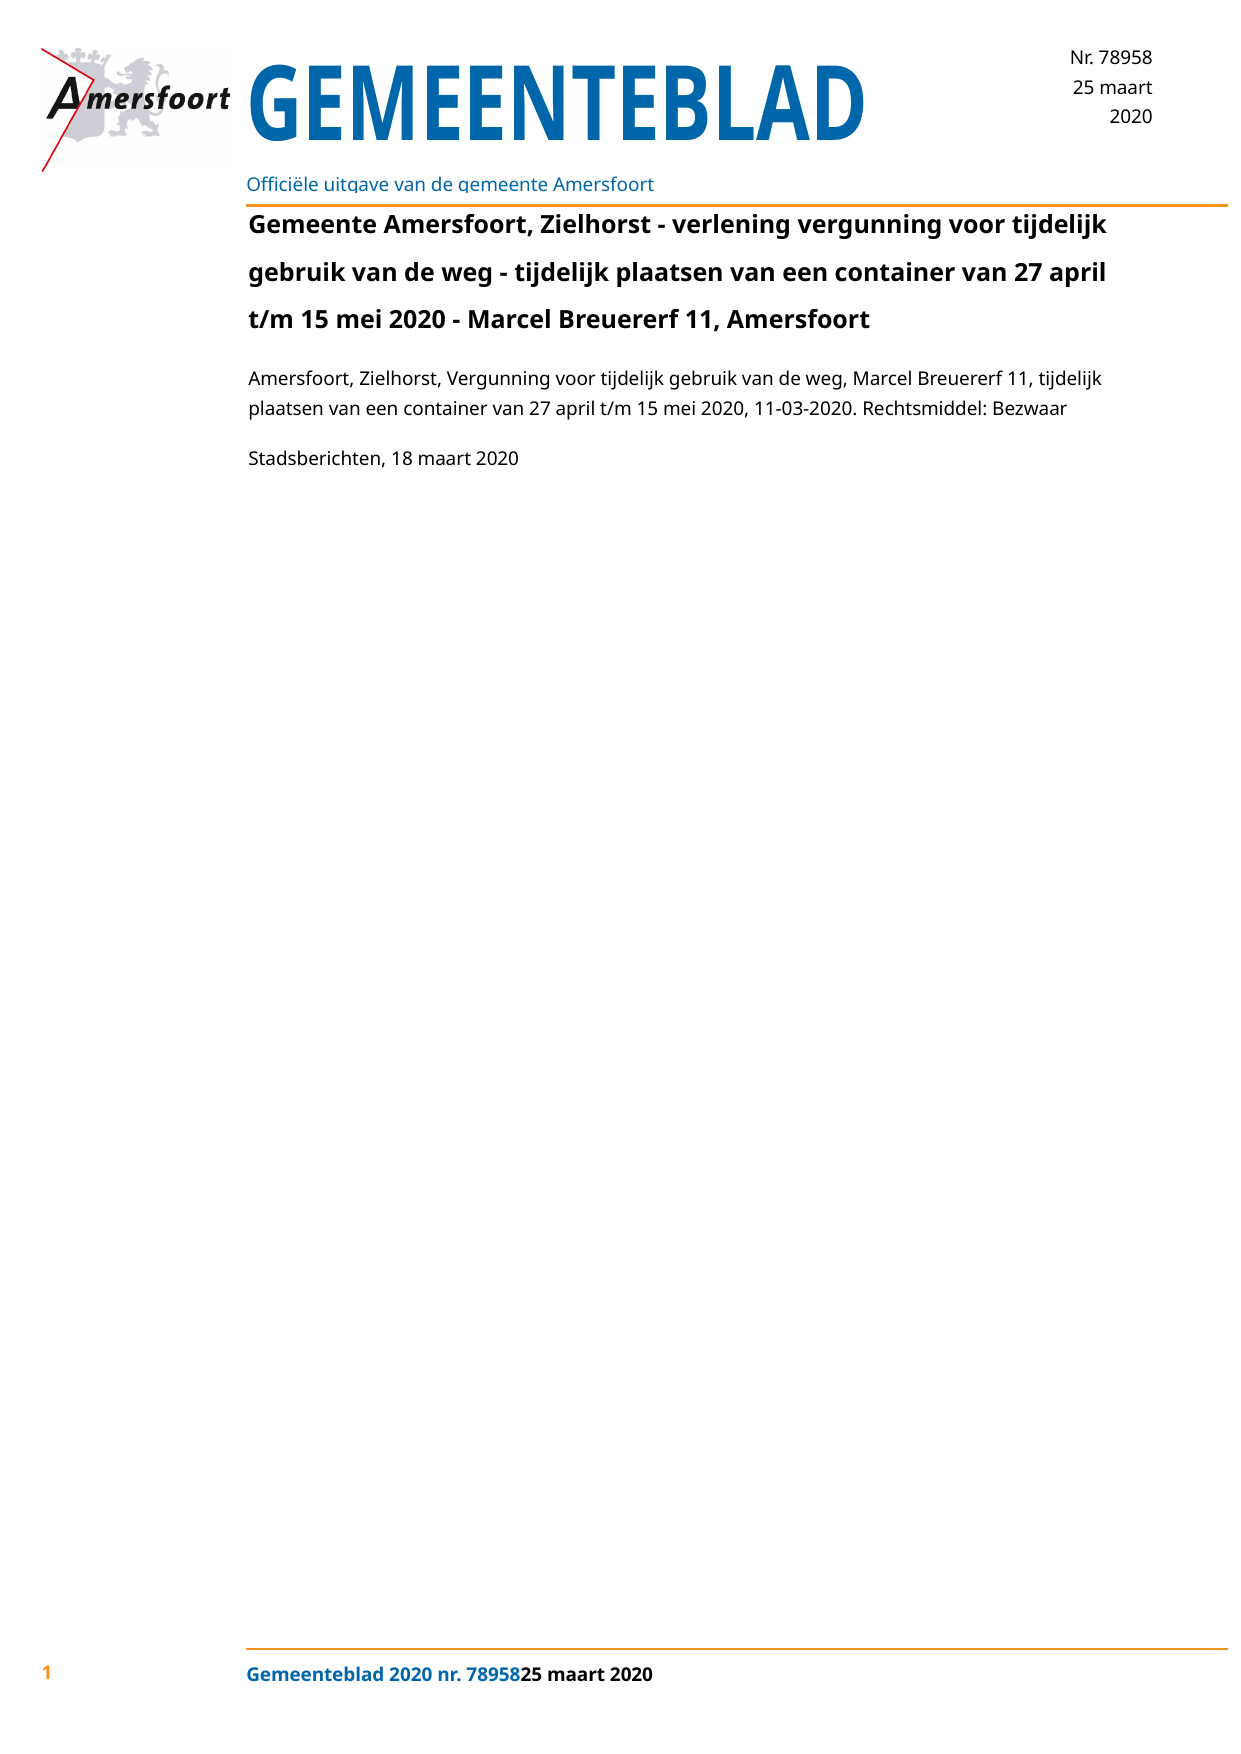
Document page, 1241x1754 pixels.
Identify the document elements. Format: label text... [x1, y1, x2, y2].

text Amersfoort, Zielhorst, Vergunning voor tijdelijk gebruik van de weg, Marcel Breuererf 11, tijdelijk plaatsen van een container van 27 april t/m 15 mei 2020, 11-03-2020. Rechtsmiddel: Bezwaar [248, 366, 1152, 421]
text Gemeente Amersfoort, Zielhorst - verlening vergunning voor tijdelijk gebruik van de weg - tijdelijk plaatsen van een container van 27 april t/m 15 mei 2020 - Marcel Breuererf 11, Amersfoort [248, 207, 1152, 336]
text Stadsberichten, 18 maart 2020 [248, 446, 1152, 471]
picture [41, 47, 231, 172]
